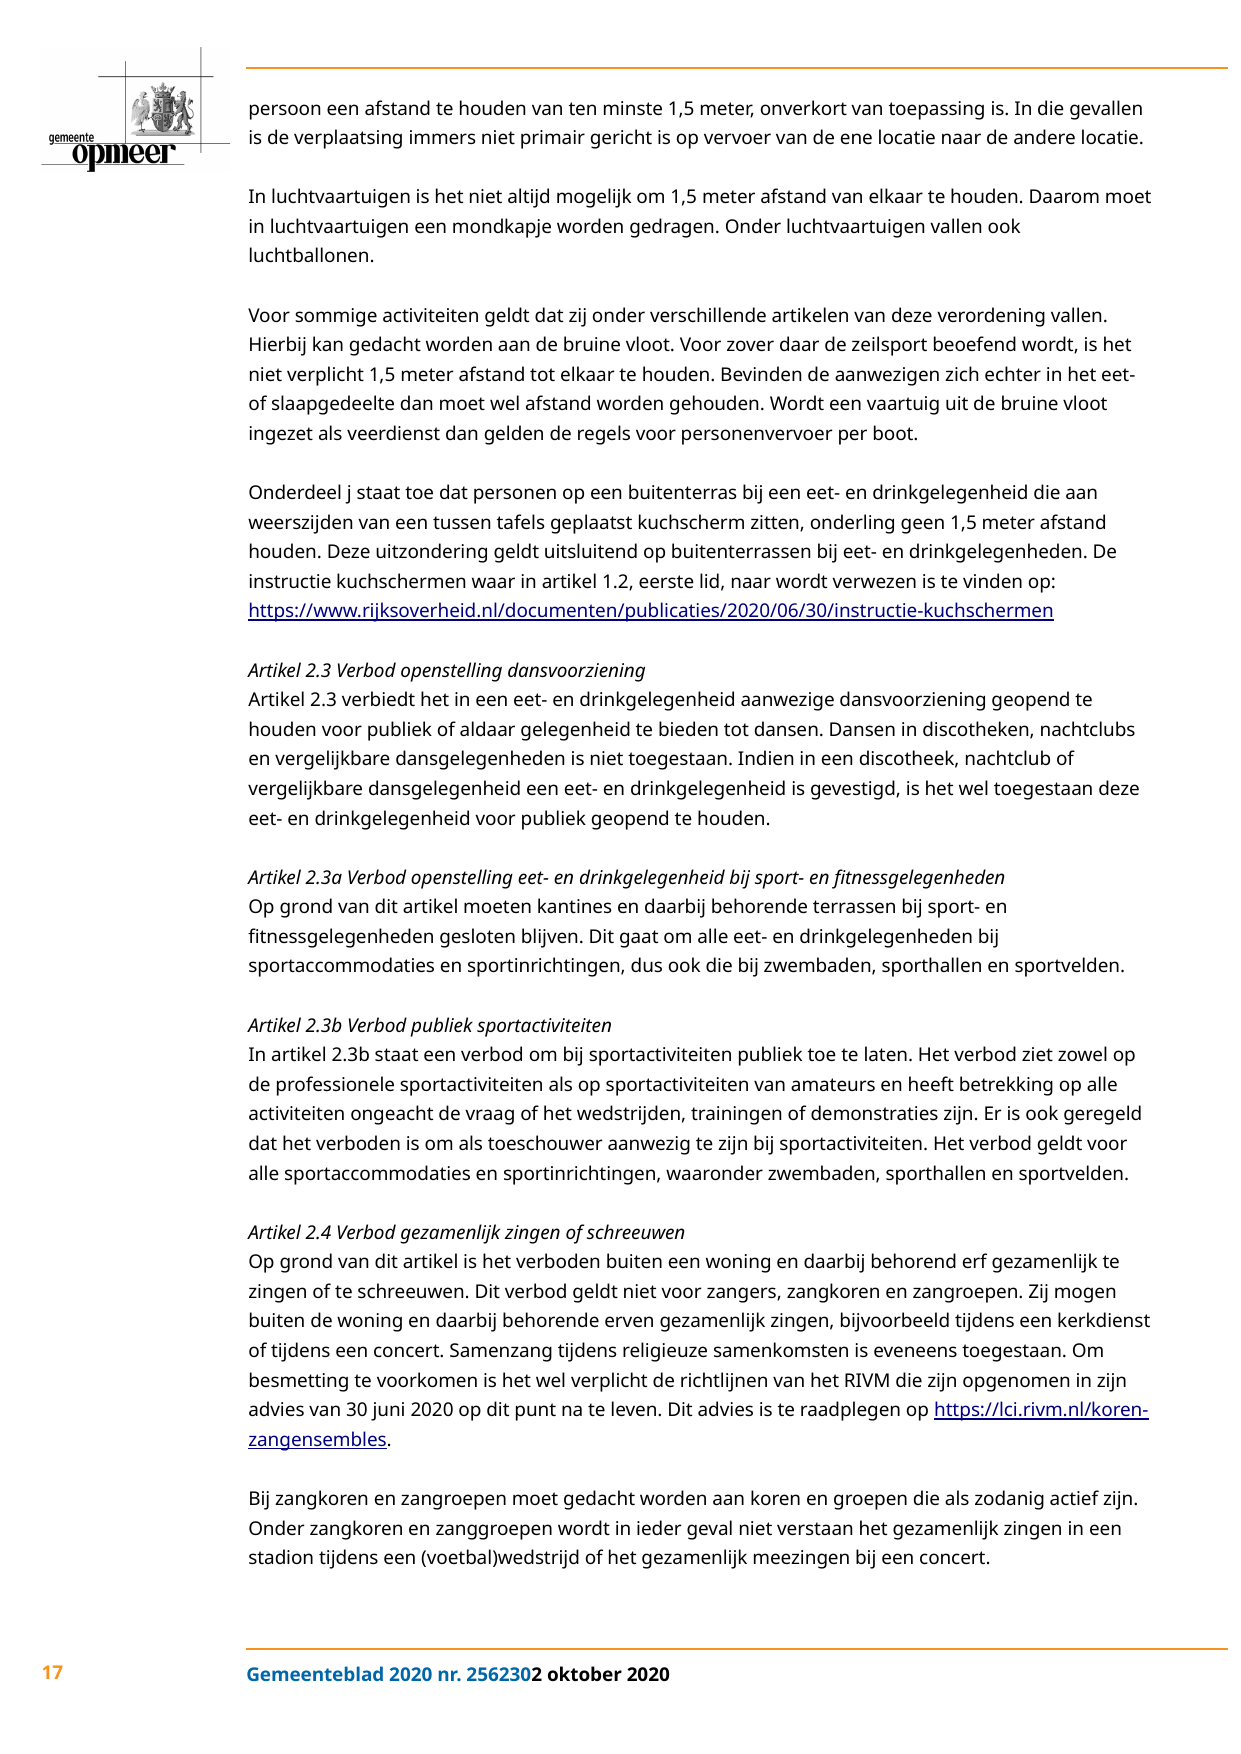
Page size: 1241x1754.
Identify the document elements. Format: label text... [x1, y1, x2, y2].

text Artikel 2.3 Verbod openstelling dansvoorziening [248, 657, 1152, 683]
text Voor sommige activiteiten geldt dat zij onder verschillende artikelen van deze verordening vallen. Hierbij kan gedacht worden aan de bruine vloot. Voor zover daar de zeilsport beoefend wordt, is het niet verplicht 1,5 meter afstand tot elkaar te houden. Bevinden de aanwezigen zich echter in het eet- of slaapgedeelte dan moet wel afstand worden gehouden. Wordt een vaartuig uit de bruine vloot ingezet als veerdienst dan gelden de regels voor personenvervoer per boot. [248, 302, 1152, 446]
text In luchtvaartuigen is het niet altijd mogelijk om 1,5 meter afstand van elkaar te houden. Daarom moet in luchtvaartuigen een mondkapje worden gedragen. Onder luchtvaartuigen vallen ook luchtballonen. [248, 183, 1152, 268]
text Artikel 2.3 verbiedt het in een eet- en drinkgelegenheid aanwezige dansvoorziening geopend te houden voor publiek of aldaar gelegenheid te bieden tot dansen. Dansen in discotheken, nachtclubs en vergelijkbare dansgelegenheden is niet toegestaan. Indien in een discotheek, nachtclub of vergelijkbare dansgelegenheid een eet- en drinkgelegenheid is gevestigd, is het wel toegestaan deze eet- en drinkgelegenheid voor publiek geopend te houden. [248, 686, 1152, 831]
picture [41, 47, 231, 172]
text Artikel 2.4 Verbod gezamenlijk zingen of schreeuwen [248, 1219, 1152, 1245]
text In artikel 2.3b staat een verbod om bij sportactiviteiten publiek toe te laten. Het verbod ziet zowel op de professionele sportactiviteiten als op sportactiviteiten van amateurs en heeft betrekking op alle activiteiten ongeacht de vraag of het wedstrijden, trainingen of demonstraties zijn. Er is ook geregeld dat het verboden is om als toeschouwer aanwezig te zijn bij sportactiviteiten. Het verbod geldt voor alle sportaccommodaties en sportinrichtingen, waaronder zwembaden, sporthallen en sportvelden. [248, 1041, 1152, 1186]
text Bij zangkoren en zangroepen moet gedacht worden aan koren en groepen die als zodanig actief zijn. Onder zangkoren en zanggroepen wordt in ieder geval niet verstaan het gezamenlijk zingen in een stadion tijdens een (voetbal)wedstrijd of het gezamenlijk meezingen bij een concert. [248, 1485, 1152, 1570]
text Onderdeel j staat toe dat personen op een buitenterras bij een eet- en drinkgelegenheid die aan weerszijden van een tussen tafels geplaatst kuchscherm zitten, onderling geen 1,5 meter afstand houden. Deze uitzondering geldt uitsluitend op buitenterrassen bij eet- en drinkgelegenheden. De instructie kuchschermen waar in artikel 1.2, eerste lid, naar wordt verwezen is te vinden op: https://www.rijksoverheid.nl/documenten/publicaties/2020/06/30/instructie-kuchschermen [248, 479, 1152, 623]
text Artikel 2.3a Verbod openstelling eet- en drinkgelegenheid bij sport- en fitnessgelegenheden [248, 864, 1152, 890]
text Op grond van dit artikel moeten kantines en daarbij behorende terrassen bij sport- en fitnessgelegenheden gesloten blijven. Dit gaat om alle eet- en drinkgelegenheden bij sportaccommodaties en sportinrichtingen, dus ook die bij zwembaden, sporthallen en sportvelden. [248, 893, 1152, 978]
text Artikel 2.3b Verbod publiek sportactiviteiten [248, 1012, 1152, 1038]
text Op grond van dit artikel is het verboden buiten een woning en daarbij behorend erf gezamenlijk te zingen of te schreeuwen. Dit verbod geldt niet voor zangers, zangkoren en zangroepen. Zij mogen buiten de woning en daarbij behorende erven gezamenlijk zingen, bijvoorbeeld tijdens een kerkdienst of tijdens een concert. Samenzang tijdens religieuze samenkomsten is eveneens toegestaan. Om besmetting te voorkomen is het wel verplicht de richtlijnen van het RIVM die zijn opgenomen in zijn advies van 30 juni 2020 op dit punt na te leven. Dit advies is te raadplegen op https://lci.rivm.nl/koren-zangensembles. [248, 1248, 1152, 1452]
text persoon een afstand te houden van ten minste 1,5 meter, onverkort van toepassing is. In die gevallen is de verplaatsing immers niet primair gericht is op vervoer van de ene locatie naar de andere locatie. [248, 95, 1152, 150]
